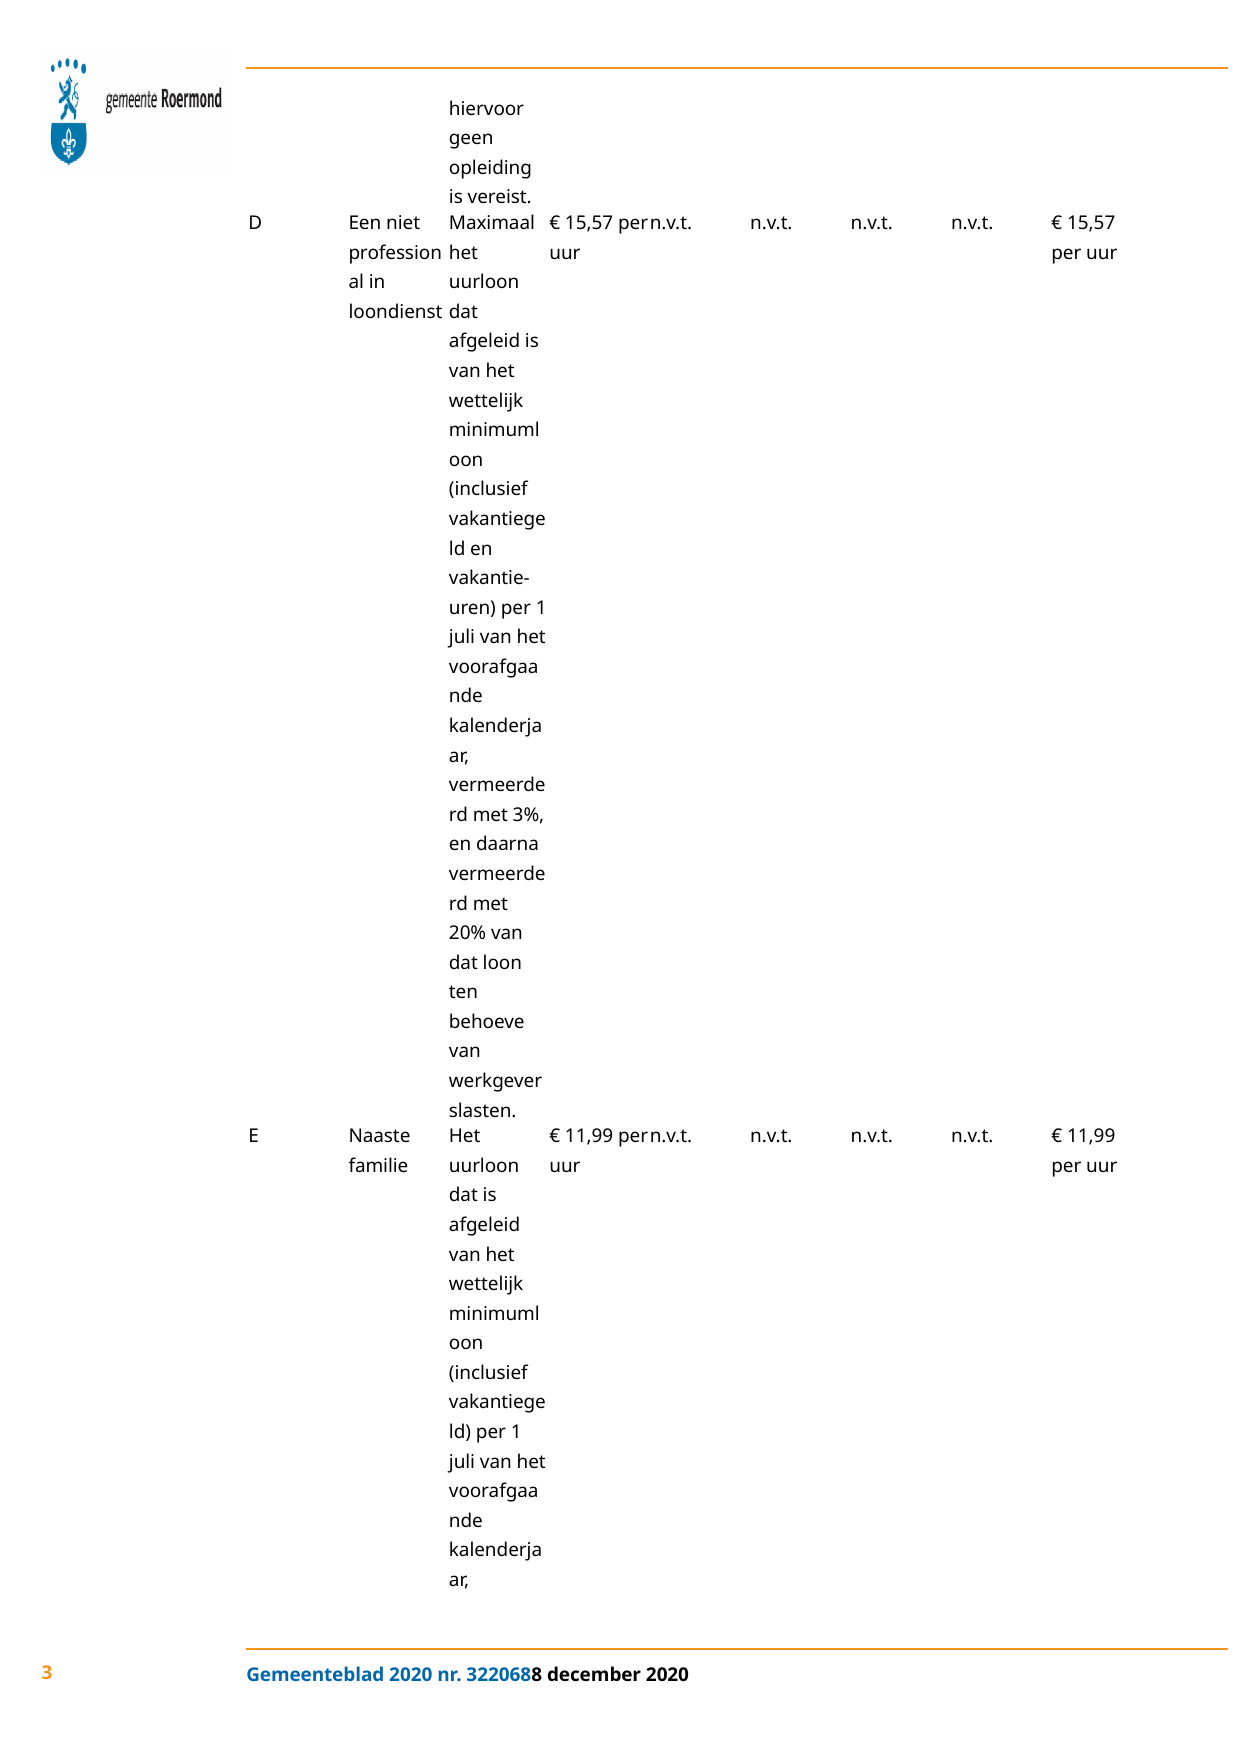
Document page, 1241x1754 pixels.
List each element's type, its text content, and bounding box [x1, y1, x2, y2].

table_cell n.v.t. [850, 1123, 951, 1592]
table_cell n.v.t. [650, 209, 750, 1122]
table_cell [1051, 95, 1152, 209]
table_cell E [248, 1123, 348, 1592]
table_cell [650, 95, 750, 209]
table_cell € 11,99 per uur [549, 1123, 649, 1592]
table_cell € 11,99 per uur [1051, 1123, 1152, 1592]
table_cell [248, 95, 348, 209]
table_cell n.v.t. [750, 209, 850, 1122]
table_cell [951, 95, 1051, 209]
table_cell n.v.t. [850, 209, 951, 1122]
table_cell [348, 95, 449, 209]
table_cell € 15,57 per uur [1051, 209, 1152, 1122]
table_cell Een niet professional in loondienst [348, 209, 449, 1122]
table_cell Naaste familie [348, 1123, 449, 1592]
table_cell n.v.t. [951, 209, 1051, 1122]
table_cell [549, 95, 649, 209]
table_cell n.v.t. [750, 1123, 850, 1592]
table_cell € 15,57 per uur [549, 209, 649, 1122]
table_cell [850, 95, 951, 209]
table_cell Het uurloon dat is afgeleid van het wettelijk minimumloon (inclusief vakantiegeld) per 1 juli van het voorafgaande kalenderjaar, [449, 1123, 549, 1592]
table_cell Maximaal het uurloon dat afgeleid is van het wettelijk minimumloon (inclusief vakantiegeld en vakantie-uren) per 1 juli van het voorafgaande kalenderjaar, vermeerderd met 3%, en daarna vermeerderd met 20% van dat loon ten behoeve van werkgeverslasten. [449, 209, 549, 1122]
picture [41, 47, 231, 172]
table_cell hiervoor geen opleiding is vereist. [449, 95, 549, 209]
table_cell n.v.t. [951, 1123, 1051, 1592]
table_cell D [248, 209, 348, 1122]
table_cell [750, 95, 850, 209]
table_cell n.v.t. [650, 1123, 750, 1592]
